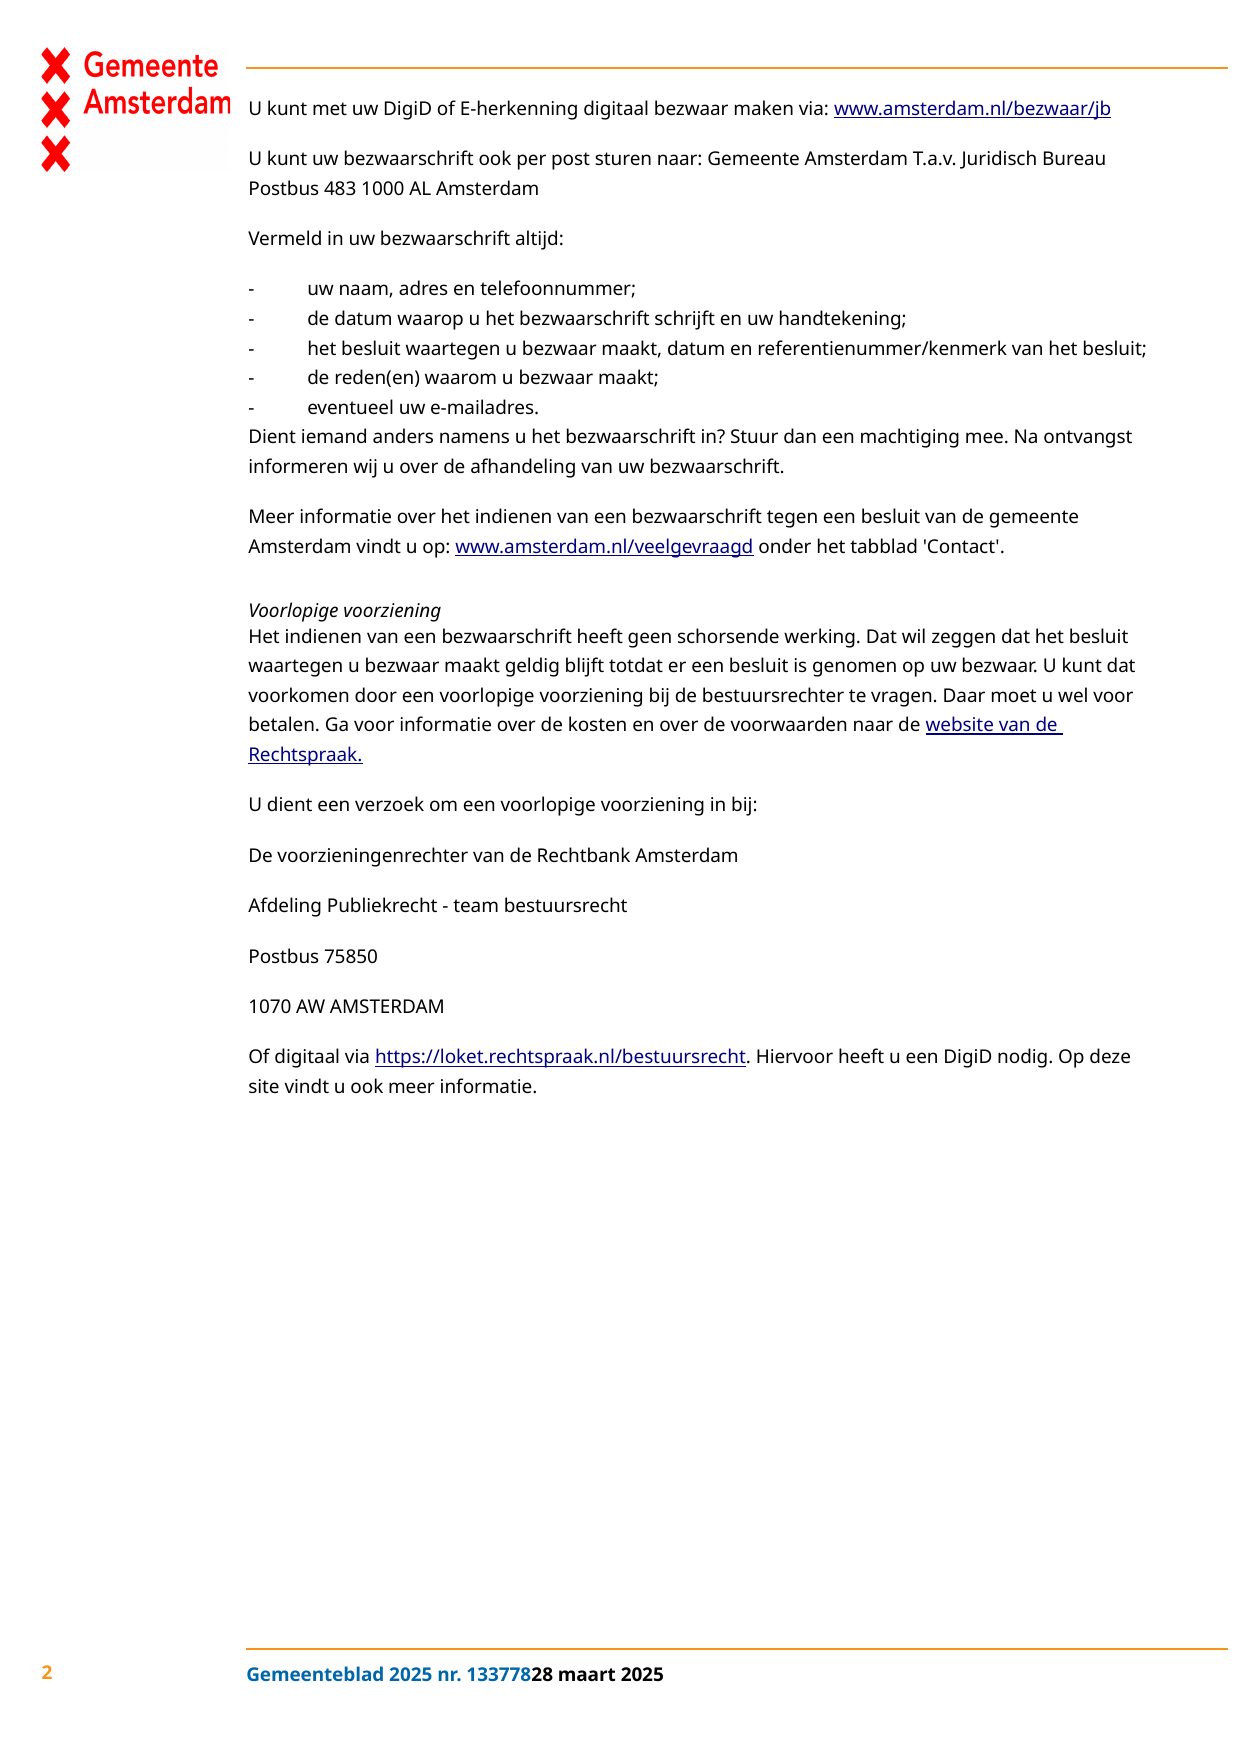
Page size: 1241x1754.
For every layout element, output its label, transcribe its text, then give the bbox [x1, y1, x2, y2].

text U kunt met uw DigiD of E-herkenning digitaal bezwaar maken via: www.amsterdam.nl/bezwaar/jb [248, 95, 1152, 121]
text Meer informatie over het indienen van een bezwaarschrift tegen een besluit van de gemeente Amsterdam vindt u op: www.amsterdam.nl/veelgevraagd onder het tabblad 'Contact'. [248, 503, 1152, 559]
list uw naam, adres en telefoonnummer; [248, 276, 1152, 301]
text Of digitaal via https://loket.rechtspraak.nl/bestuursrecht. Hiervoor heeft u een DigiD nodig. Op deze site vindt u ook meer informatie. [248, 1044, 1152, 1099]
text Het indienen van een bezwaarschrift heeft geen schorsende werking. Dat wil zeggen dat het besluit waartegen u bezwaar maakt geldig blijft totdat er een besluit is genomen op uw bezwaar. U kunt dat voorkomen door een voorlopige voorziening bij de bestuursrechter te vragen. Daar moet u wel voor betalen. Ga voor informatie over de kosten en over de voorwaarden naar de website van de Rechtspraak. [248, 623, 1152, 767]
picture [41, 47, 231, 172]
text Vermeld in uw bezwaarschrift altijd: [248, 225, 1152, 251]
list eventueel uw e-mailadres. [248, 394, 1152, 420]
text U dient een verzoek om een voorlopige voorziening in bij: [248, 792, 1152, 817]
text Dient iemand anders namens u het bezwaarschrift in? Stuur dan een machtiging mee. Na ontvangst informeren wij u over de afhandeling van uw bezwaarschrift. [248, 423, 1152, 479]
text Afdeling Publiekrecht - team bestuursrecht [248, 892, 1152, 918]
list het besluit waartegen u bezwaar maakt, datum en referentienummer/kenmerk van het besluit; [248, 335, 1152, 361]
text Postbus 75850 [248, 943, 1152, 968]
list de datum waarop u het bezwaarschrift schrijft en uw handtekening; [248, 305, 1152, 331]
text Voorlopige voorziening [248, 597, 1152, 623]
list de reden(en) waarom u bezwaar maakt; [248, 364, 1152, 390]
text 1070 AW AMSTERDAM [248, 993, 1152, 1019]
text U kunt uw bezwaarschrift ook per post sturen naar: Gemeente Amsterdam T.a.v. Juridisch Bureau Postbus 483 1000 AL Amsterdam [248, 145, 1152, 201]
text De voorzieningenrechter van de Rechtbank Amsterdam [248, 842, 1152, 868]
